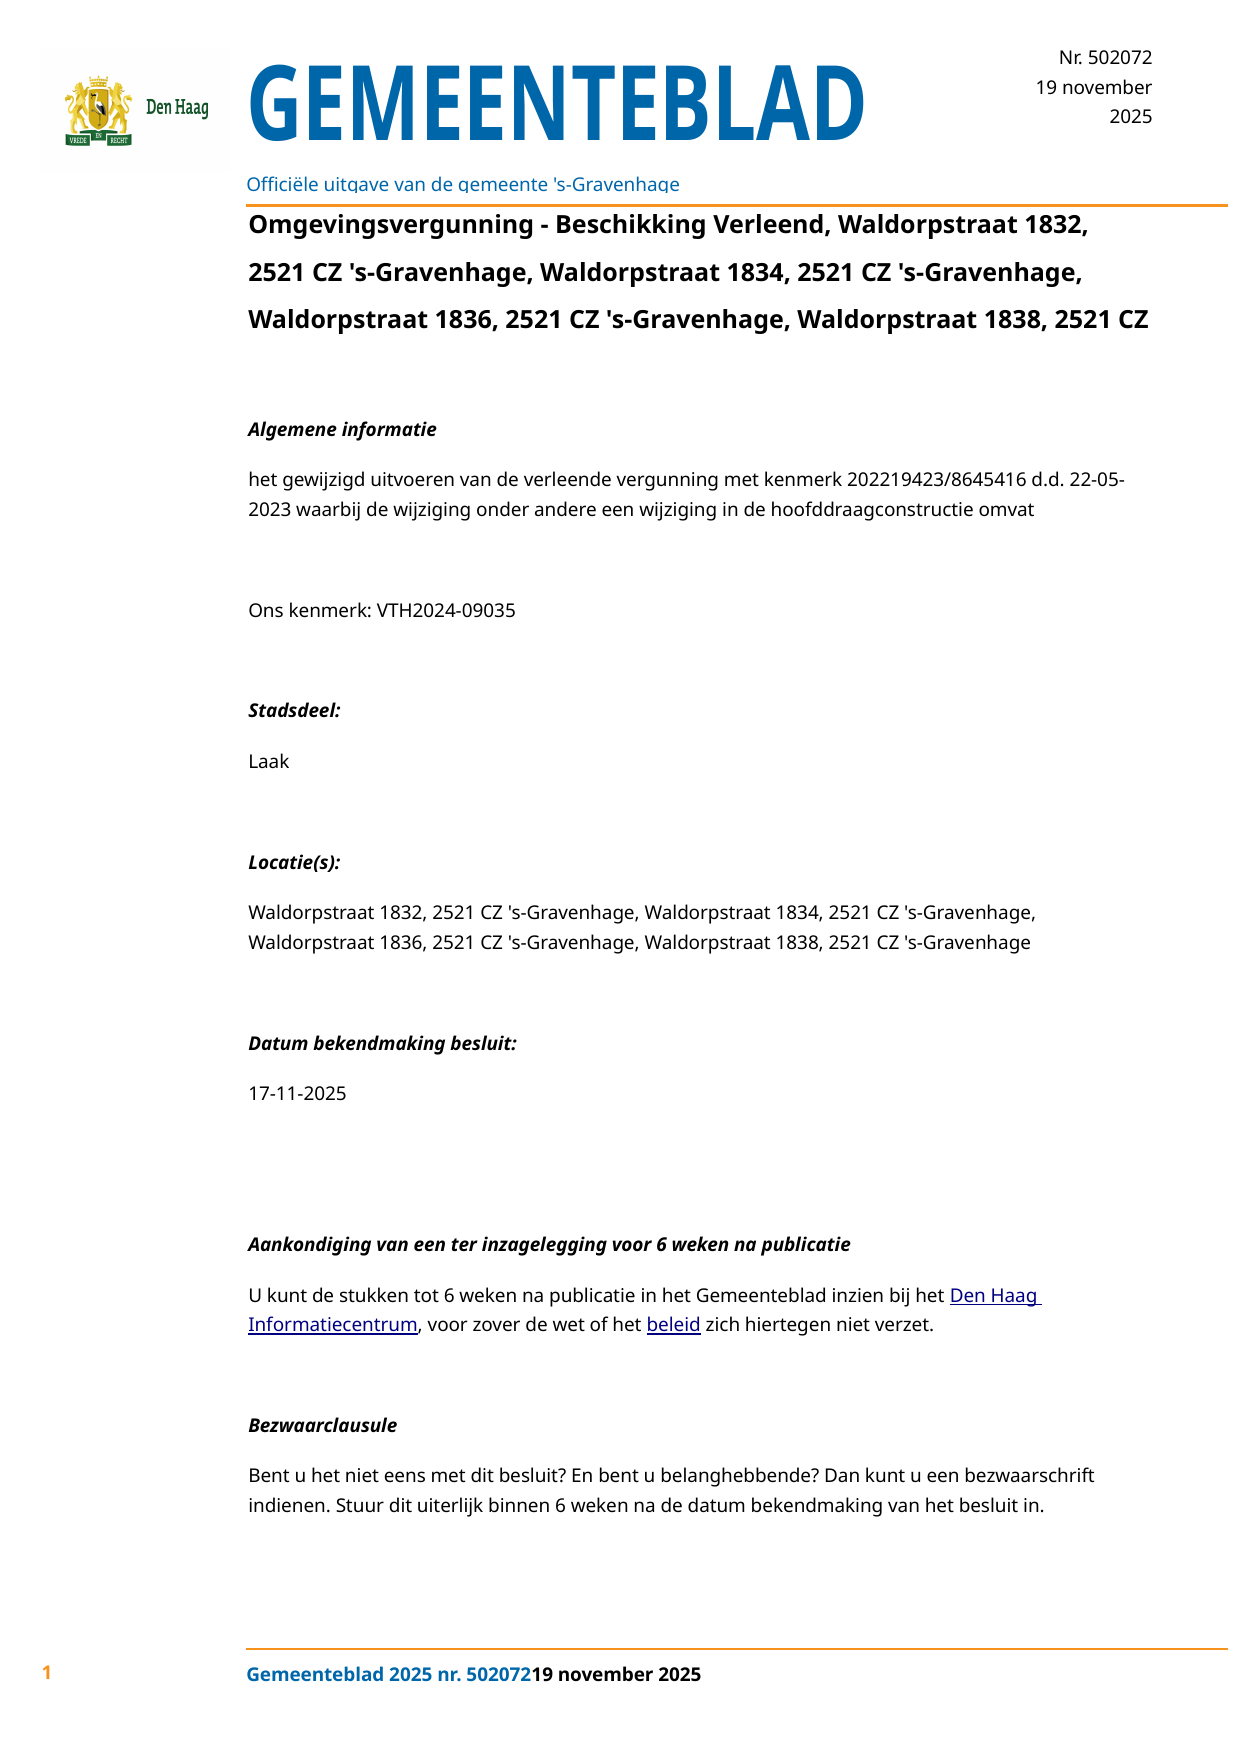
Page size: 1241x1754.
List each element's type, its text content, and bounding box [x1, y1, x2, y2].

text Datum bekendmaking besluit: [248, 1030, 1152, 1055]
text het gewijzigd uitvoeren van de verleende vergunning met kenmerk 202219423/8645416 d.d. 22-05-2023 waarbij de wijziging onder andere een wijziging in de hoofddraagconstructie omvat [248, 466, 1152, 522]
text Laak [248, 748, 1152, 774]
text Stadsdeel: [248, 698, 1152, 723]
text Locatie(s): [248, 849, 1152, 874]
picture [41, 47, 231, 172]
text Waldorpstraat 1832, 2521 CZ 's-Gravenhage, Waldorpstraat 1834, 2521 CZ 's-Gravenhage, Waldorpstraat 1836, 2521 CZ 's-Gravenhage, Waldorpstraat 1838, 2521 CZ 's-Gravenhage [248, 899, 1152, 954]
text U kunt de stukken tot 6 weken na publicatie in het Gemeenteblad inzien bij het Den Haag Informatiecentrum, voor zover de wet of het beleid zich hiertegen niet verzet. [248, 1282, 1152, 1337]
text Bezwaarclausule [248, 1412, 1152, 1438]
text Omgevingsvergunning - Beschikking Verleend, Waldorpstraat 1832, 2521 CZ 's-Gravenhage, Waldorpstraat 1834, 2521 CZ 's-Gravenhage, Waldorpstraat 1836, 2521 CZ 's-Gravenhage, Waldorpstraat 1838, 2521 CZ [248, 207, 1152, 336]
text Algemene informatie [248, 416, 1152, 442]
text Aankondiging van een ter inzagelegging voor 6 weken na publicatie [248, 1231, 1152, 1257]
text Ons kenmerk: VTH2024-09035 [248, 597, 1152, 622]
text 17-11-2025 [248, 1080, 1152, 1106]
text Bent u het niet eens met dit besluit? En bent u belanghebbende? Dan kunt u een bezwaarschrift indienen. Stuur dit uiterlijk binnen 6 weken na de datum bekendmaking van het besluit in. [248, 1463, 1152, 1518]
